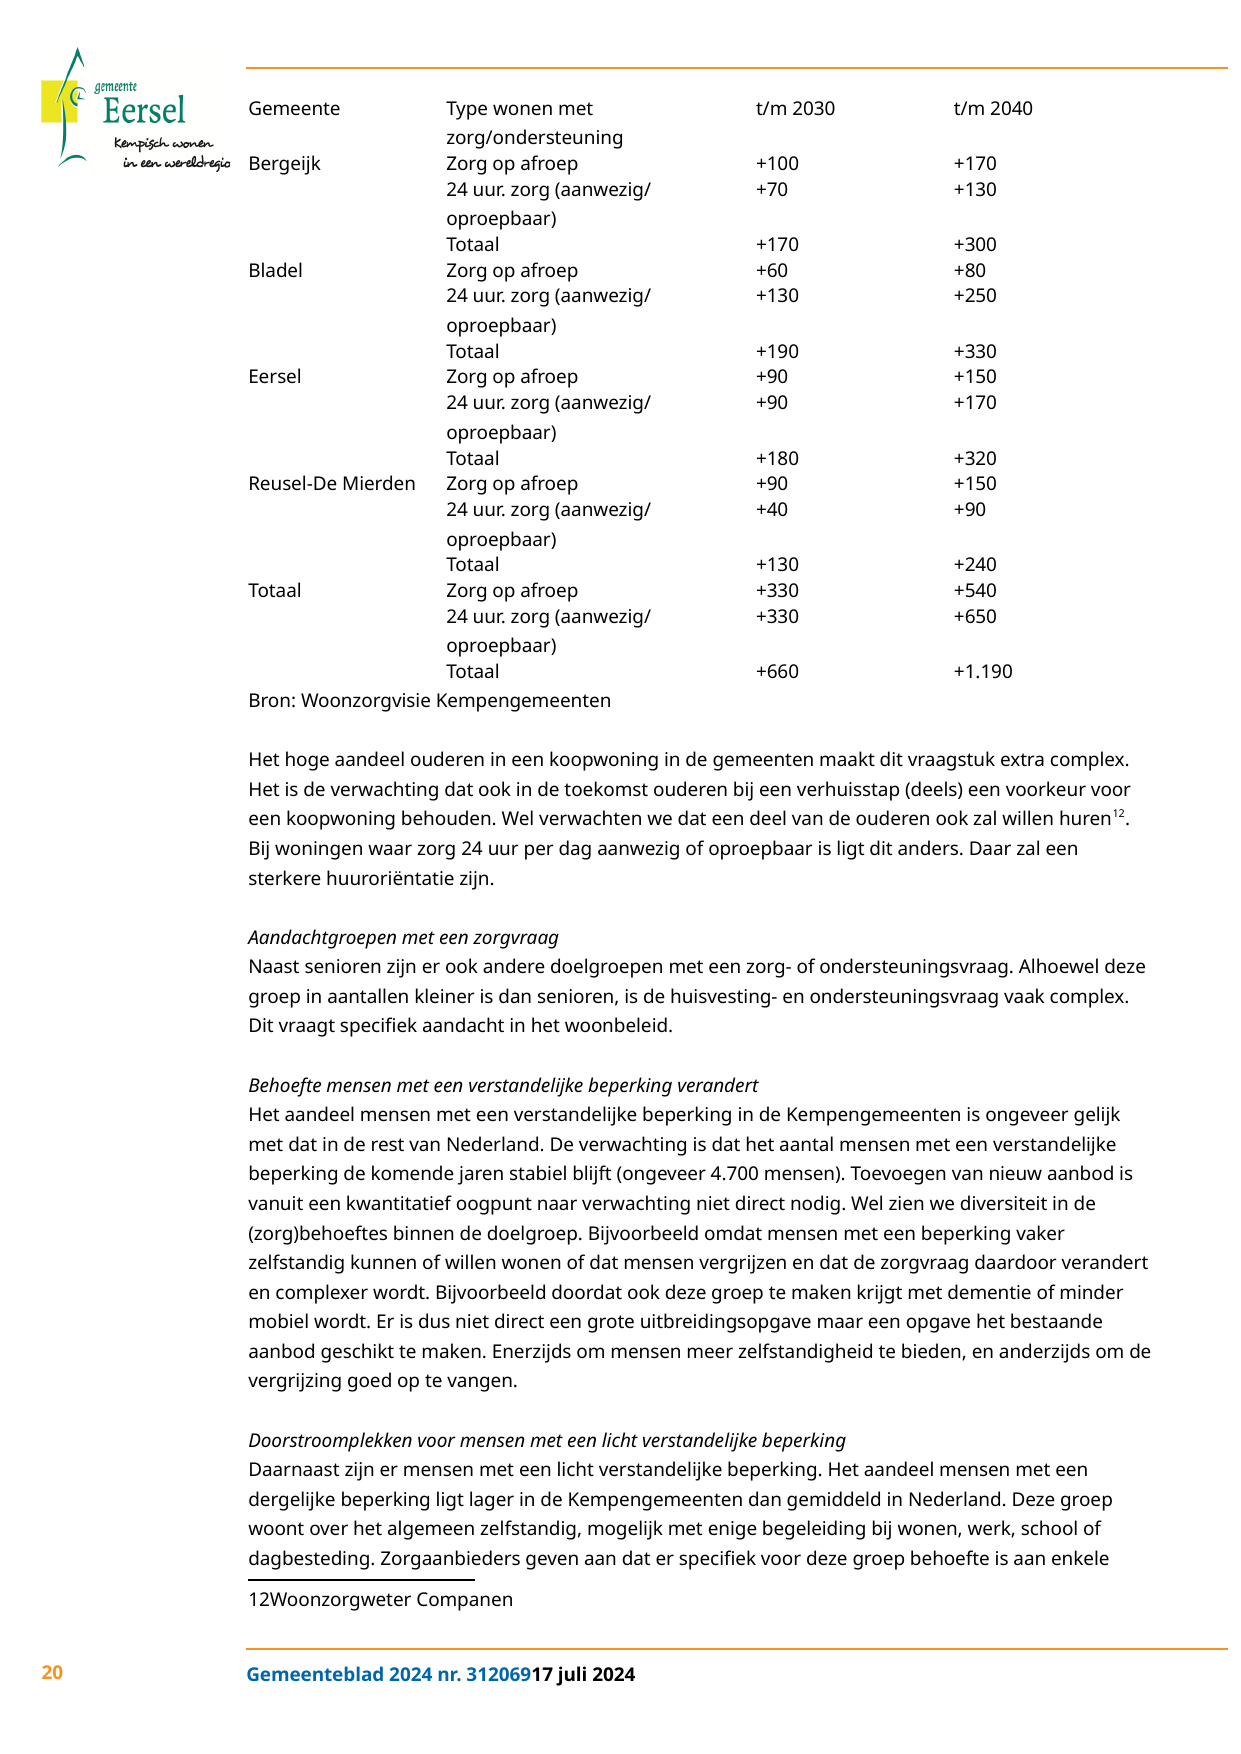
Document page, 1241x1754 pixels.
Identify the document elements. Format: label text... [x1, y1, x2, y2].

table_cell 24 uur. zorg (aanwezig/ oproepbaar) [446, 603, 756, 658]
table_cell +540 [954, 577, 1152, 603]
text Woonzorgweter Companen [248, 1586, 1152, 1612]
table_cell Zorg op afroep [446, 577, 756, 603]
table_cell Totaal [446, 445, 756, 470]
table_cell +90 [954, 496, 1152, 551]
table_cell +130 [756, 551, 954, 577]
table_cell [248, 338, 446, 364]
table_cell Eersel [248, 364, 446, 389]
table_cell +330 [954, 338, 1152, 364]
picture [41, 47, 231, 172]
table_cell Totaal [446, 551, 756, 577]
table_cell [248, 283, 446, 338]
text Behoefte mensen met een verstandelijke beperking verandert [248, 1072, 1152, 1097]
table_cell +170 [954, 150, 1152, 176]
table_cell Zorg op afroep [446, 257, 756, 283]
table_cell 24 uur. zorg (aanwezig/ oproepbaar) [446, 496, 756, 551]
table_cell +170 [954, 389, 1152, 445]
table_cell 24 uur. zorg (aanwezig/ oproepbaar) [446, 389, 756, 445]
table_cell [248, 658, 446, 684]
table_cell +130 [954, 176, 1152, 231]
table_cell Zorg op afroep [446, 150, 756, 176]
table_cell 24 uur. zorg (aanwezig/ oproepbaar) [446, 176, 756, 231]
table_cell +1.190 [954, 658, 1152, 684]
table_cell +60 [756, 257, 954, 283]
table_cell Totaal [446, 338, 756, 364]
table_cell Bladel [248, 257, 446, 283]
table_cell +300 [954, 231, 1152, 257]
table_cell +250 [954, 283, 1152, 338]
table_cell +150 [954, 470, 1152, 496]
table_cell Totaal [446, 658, 756, 684]
table_cell +90 [756, 389, 954, 445]
table_cell [248, 603, 446, 658]
table_cell 24 uur. zorg (aanwezig/ oproepbaar) [446, 283, 756, 338]
text Doorstroomplekken voor mensen met een licht verstandelijke beperking [248, 1427, 1152, 1452]
table_cell +80 [954, 257, 1152, 283]
table_cell +100 [756, 150, 954, 176]
table_cell +190 [756, 338, 954, 364]
table_cell +180 [756, 445, 954, 470]
text Daarnaast zijn er mensen met een licht verstandelijke beperking. Het aandeel mensen met een dergelijke beperking ligt lager in de Kempengemeenten dan gemiddeld in Nederland. Deze groep woont over het algemeen zelfstandig, mogelijk met enige begeleiding bij wonen, werk, school of dagbesteding. Zorgaanbieders geven aan dat er specifiek voor deze groep behoefte is aan enkele [248, 1456, 1152, 1571]
table_cell Totaal [248, 577, 446, 603]
table_cell +130 [756, 283, 954, 338]
table_cell [248, 389, 446, 445]
table_cell +150 [954, 364, 1152, 389]
text Het aandeel mensen met een verstandelijke beperking in de Kempengemeenten is ongeveer gelijk met dat in de rest van Nederland. De verwachting is dat het aantal mensen met een verstandelijke beperking de komende jaren stabiel blijft (ongeveer 4.700 mensen). Toevoegen van nieuw aanbod is vanuit een kwantitatief oogpunt naar verwachting niet direct nodig. Wel zien we diversiteit in de (zorg)behoeftes binnen de doelgroep. Bijvoorbeeld omdat mensen met een beperking vaker zelfstandig kunnen of willen wonen of dat mensen vergrijzen en dat de zorgvraag daardoor verandert en complexer wordt. Bijvoorbeeld doordat ook deze groep te maken krijgt met dementie of minder mobiel wordt. Er is dus niet direct een grote uitbreidingsopgave maar een opgave het bestaande aanbod geschikt te maken. Enerzijds om mensen meer zelfstandigheid te bieden, en anderzijds om de vergrijzing goed op te vangen. [248, 1101, 1152, 1393]
table_cell Reusel-De Mierden [248, 470, 446, 496]
table_header Gemeente [248, 95, 446, 150]
table_cell +70 [756, 176, 954, 231]
table_cell +320 [954, 445, 1152, 470]
table_cell [248, 445, 446, 470]
text Het hoge aandeel ouderen in een koopwoning in de gemeenten maakt dit vraagstuk extra complex. Het is de verwachting dat ook in de toekomst ouderen bij een verhuisstap (deels) een voorkeur voor een koopwoning behouden. Wel verwachten we dat een deel van de ouderen ook zal willen huren. Bij woningen waar zorg 24 uur per dag aanwezig of oproepbaar is ligt dit anders. Daar zal een sterkere huuroriëntatie zijn. [248, 746, 1152, 890]
table_cell +330 [756, 577, 954, 603]
table_cell [248, 551, 446, 577]
table_cell [248, 496, 446, 551]
table_cell [248, 231, 446, 257]
table_cell +90 [756, 364, 954, 389]
table_cell +660 [756, 658, 954, 684]
table_cell +40 [756, 496, 954, 551]
table_header Type wonen met zorg/ondersteuning [446, 95, 756, 150]
table_cell +650 [954, 603, 1152, 658]
table_cell [248, 176, 446, 231]
text Bron: Woonzorgvisie Kempengemeenten [248, 687, 1152, 713]
table_cell +90 [756, 470, 954, 496]
text Aandachtgroepen met een zorgvraag [248, 924, 1152, 949]
table_cell Zorg op afroep [446, 470, 756, 496]
table_header t/m 2040 [954, 95, 1152, 150]
table_cell +170 [756, 231, 954, 257]
table_cell +240 [954, 551, 1152, 577]
table_header t/m 2030 [756, 95, 954, 150]
table_cell Totaal [446, 231, 756, 257]
text Naast senioren zijn er ook andere doelgroepen met een zorg- of ondersteuningsvraag. Alhoewel deze groep in aantallen kleiner is dan senioren, is de huisvesting- en ondersteuningsvraag vaak complex. Dit vraagt specifiek aandacht in het woonbeleid. [248, 953, 1152, 1038]
table_cell Bergeijk [248, 150, 446, 176]
table_cell Zorg op afroep [446, 364, 756, 389]
table_cell +330 [756, 603, 954, 658]
